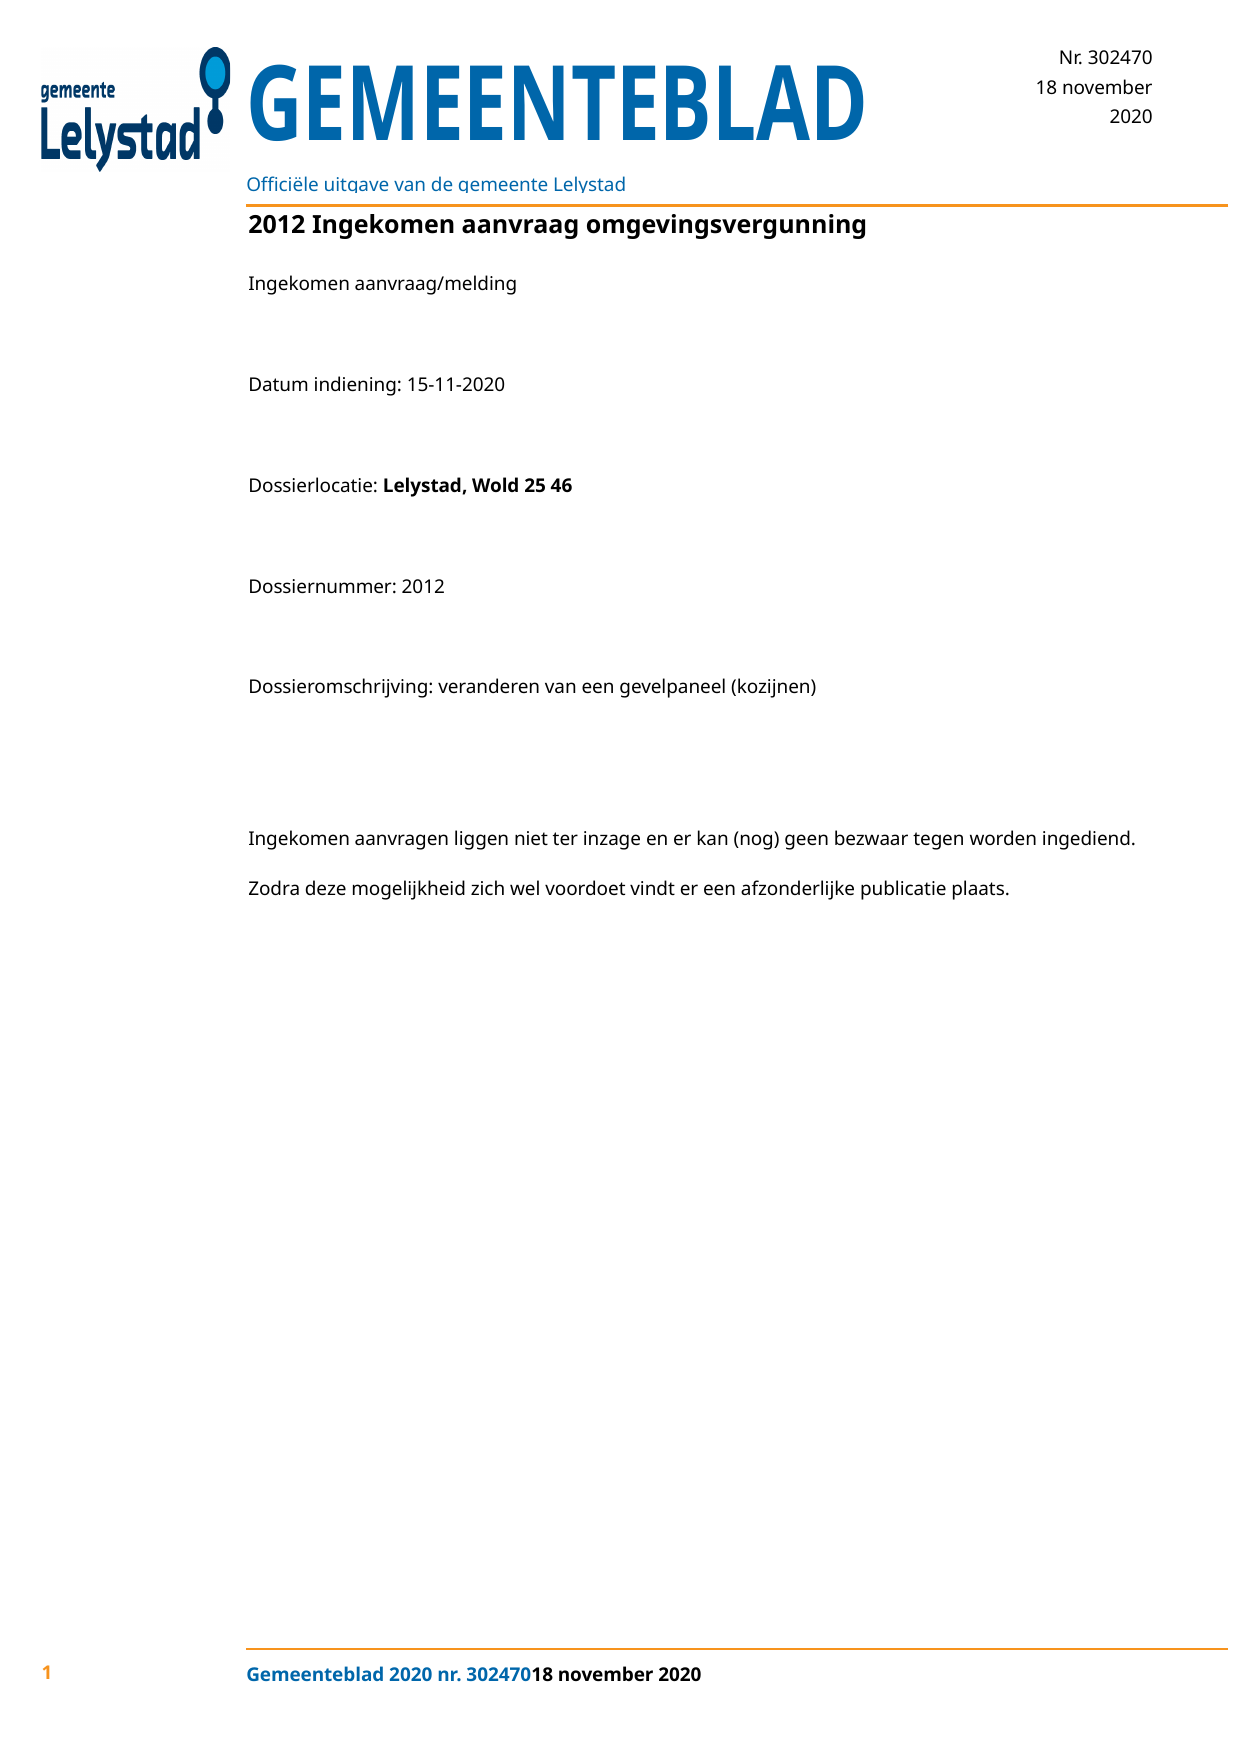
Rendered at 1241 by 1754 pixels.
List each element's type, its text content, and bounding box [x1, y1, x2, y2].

picture [41, 47, 231, 172]
text Zodra deze mogelijkheid zich wel voordoet vindt er een afzonderlijke publicatie plaats. [248, 875, 1152, 901]
text Dossieromschrijving: veranderen van een gevelpaneel (kozijnen) [248, 674, 1152, 699]
text Dossierlocatie: Lelystad, Wold 25 46 [248, 472, 1152, 498]
text Ingekomen aanvraag/melding [248, 270, 1152, 296]
text Ingekomen aanvragen liggen niet ter inzage en er kan (nog) geen bezwaar tegen worden ingediend. [248, 825, 1152, 851]
text 2012 Ingekomen aanvraag omgevingsvergunning [248, 207, 1152, 241]
text Dossiernummer: 2012 [248, 573, 1152, 598]
text Datum indiening: 15-11-2020 [248, 371, 1152, 397]
